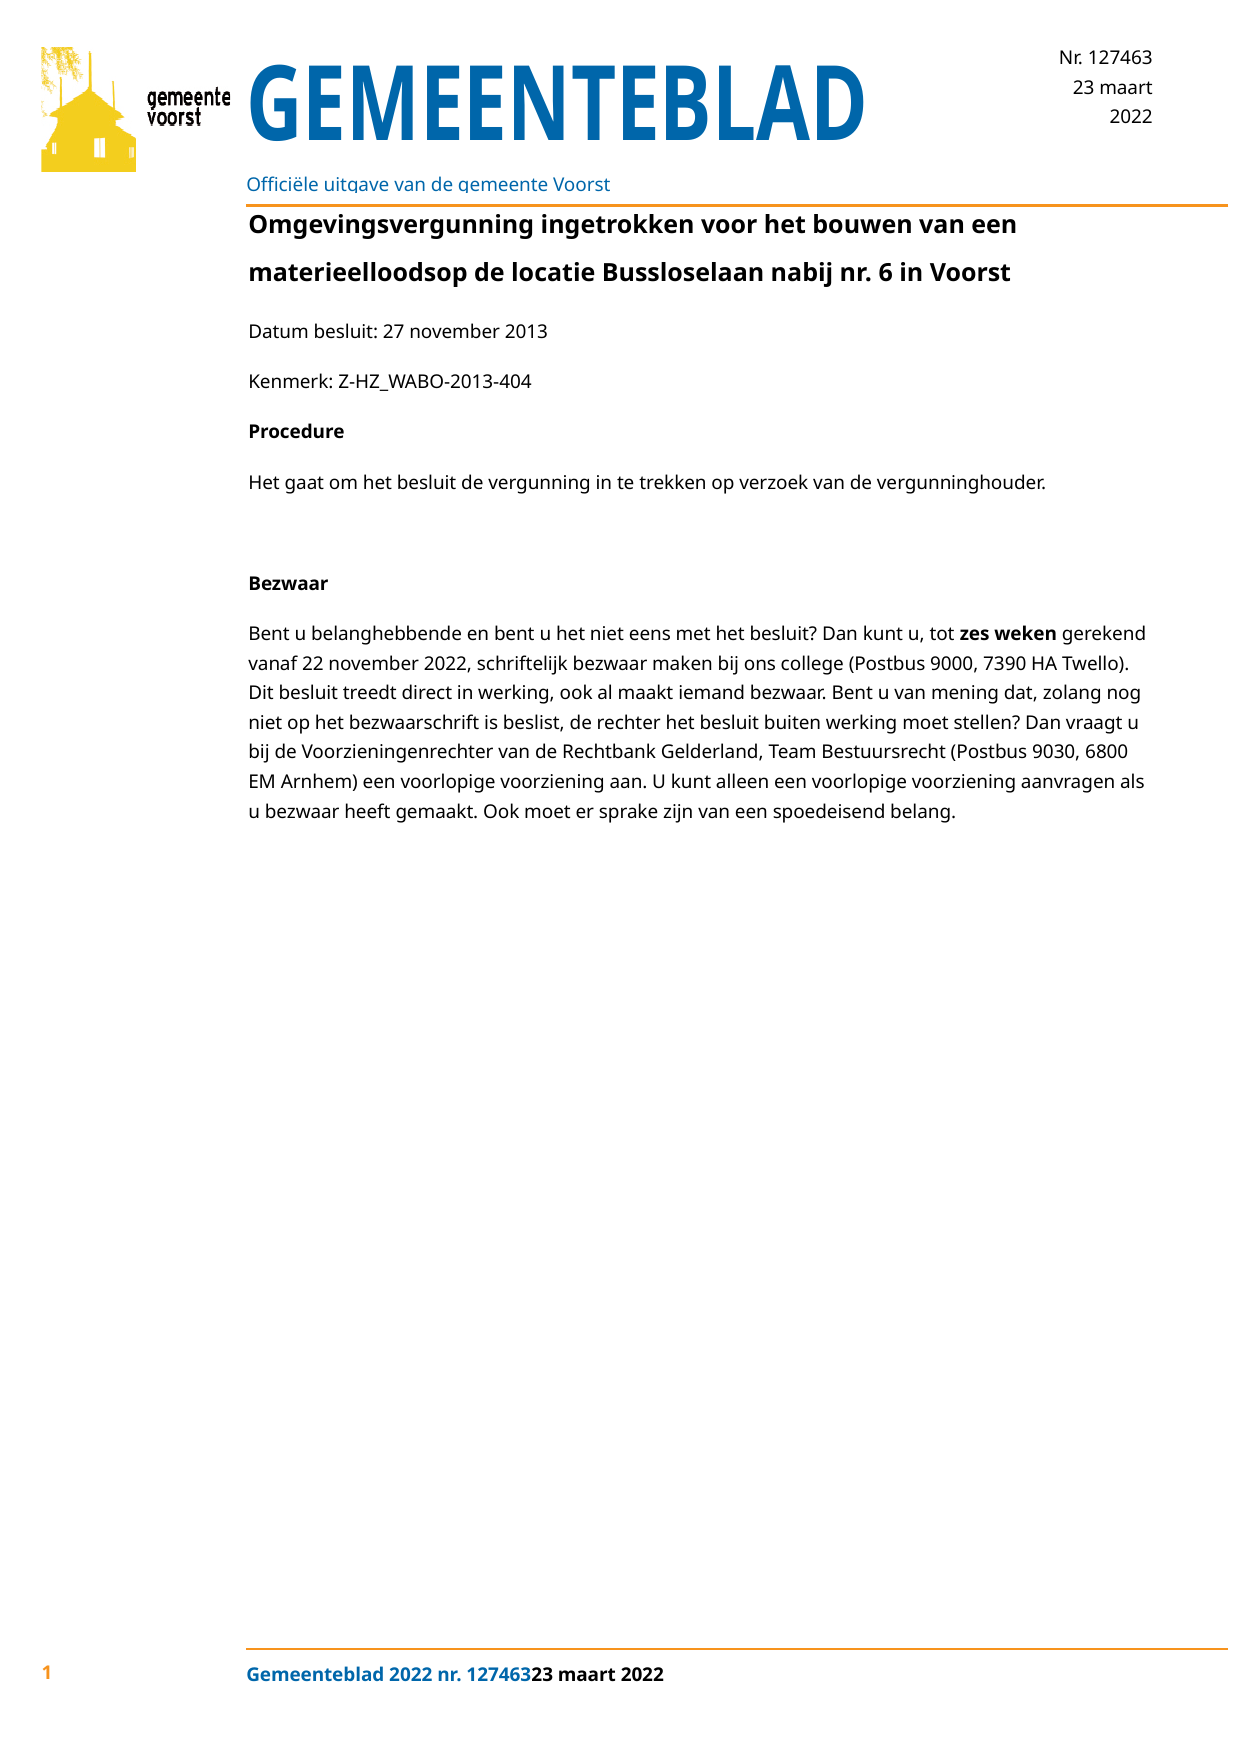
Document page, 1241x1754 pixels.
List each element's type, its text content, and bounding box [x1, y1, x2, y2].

text Datum besluit: 27 november 2013 [248, 318, 1152, 344]
text Kenmerk: Z-HZ_WABO-2013-404 [248, 368, 1152, 394]
text Procedure [248, 419, 1152, 444]
text Het gaat om het besluit de vergunning in te trekken op verzoek van de vergunninghouder. [248, 469, 1152, 495]
text Omgevingsvergunning ingetrokken voor het bouwen van een materieelloodsop de locatie Bussloselaan nabij nr. 6 in Voorst [248, 207, 1152, 288]
text Bezwaar [248, 570, 1152, 596]
text Bent u belanghebbende en bent u het niet eens met het besluit? Dan kunt u, tot zes weken gerekend vanaf 22 november 2022, schriftelijk bezwaar maken bij ons college (Postbus 9000, 7390 HA Twello). Dit besluit treedt direct in werking, ook al maakt iemand bezwaar. Bent u van mening dat, zolang nog niet op het bezwaarschrift is beslist, de rechter het besluit buiten werking moet stellen? Dan vraagt u bij de Voorzieningenrechter van de Rechtbank Gelderland, Team Bestuursrecht (Postbus 9030, 6800 EM Arnhem) een voorlopige voorziening aan. U kunt alleen een voorlopige voorziening aanvragen als u bezwaar heeft gemaakt. Ook moet er sprake zijn van een spoedeisend belang. [248, 620, 1152, 824]
picture [41, 47, 231, 172]
